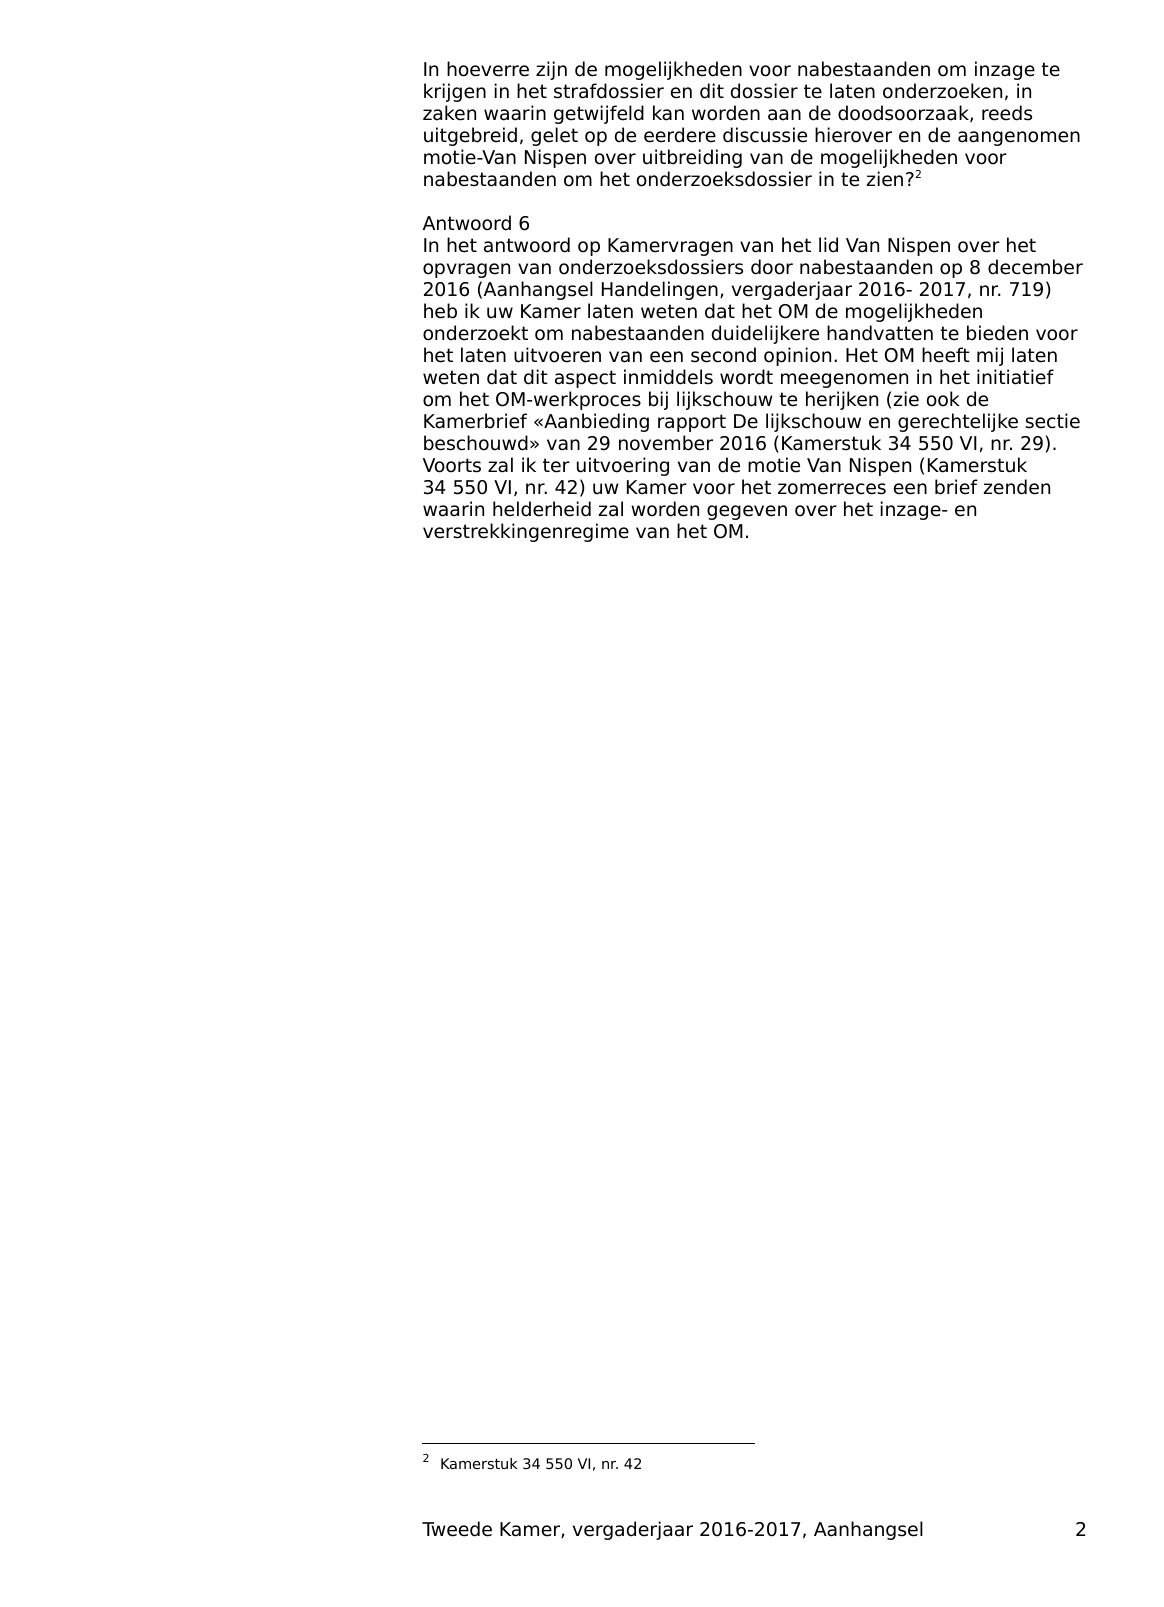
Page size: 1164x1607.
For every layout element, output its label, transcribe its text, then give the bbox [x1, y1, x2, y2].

text In hoeverre zijn de mogelijkheden voor nabestaanden om inzage te krijgen in het strafdossier en dit dossier te laten onderzoeken, in zaken waarin getwijfeld kan worden aan de doodsoorzaak, reeds uitgebreid, gelet op de eerdere discussie hierover en de aangenomen motie-Van Nispen over uitbreiding van de mogelijkheden voor nabestaanden om het onderzoeksdossier in te zien? [422, 59, 1087, 191]
text In het antwoord op Kamervragen van het lid Van Nispen over het opvragen van onderzoeksdossiers door nabestaanden op 8 december 2016 (Aanhangsel Handelingen, vergaderjaar 2016- 2017, nr. 719) heb ik uw Kamer laten weten dat het OM de mogelijkheden onderzoekt om nabestaanden duidelijkere handvatten te bieden voor het laten uitvoeren van een second opinion. Het OM heeft mij laten weten dat dit aspect inmiddels wordt meegenomen in het initiatief om het OM-werkproces bij lijkschouw te herijken (zie ook de Kamerbrief «Aanbieding rapport De lijkschouw en gerechtelijke sectie beschouwd» van 29 november 2016 (Kamerstuk 34 550 VI, nr. 29). Voorts zal ik ter uitvoering van de motie Van Nispen (Kamerstuk 34 550 VI, nr. 42) uw Kamer voor het zomerreces een brief zenden waarin helderheid zal worden gegeven over het inzage- en verstrekkingenregime van het OM. [422, 235, 1087, 543]
text Kamerstuk 34 550 VI, nr. 42 [422, 1452, 1087, 1474]
text Antwoord 6 [422, 213, 1087, 235]
